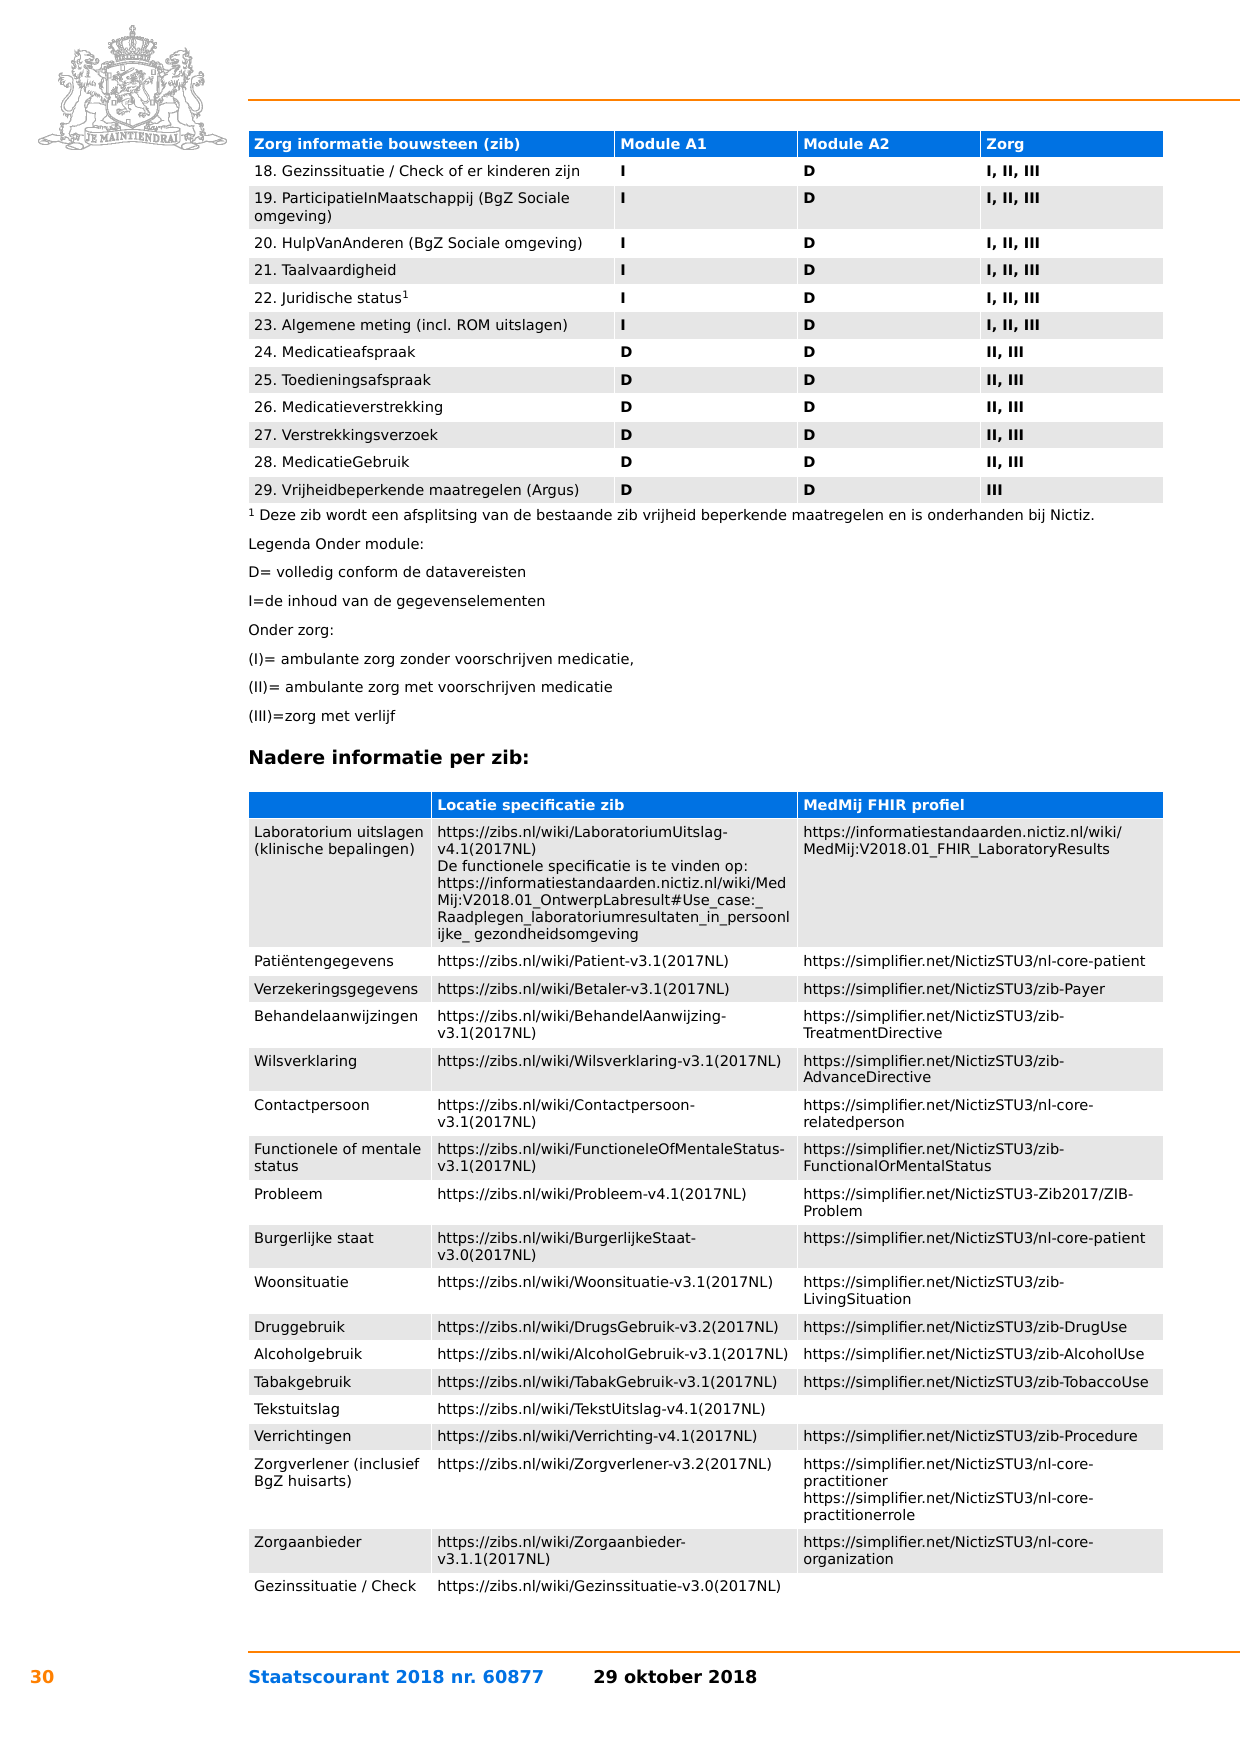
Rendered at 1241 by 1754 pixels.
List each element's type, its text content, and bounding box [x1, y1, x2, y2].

table_cell Zorgaanbieder [249, 1529, 431, 1573]
table_cell II, III [981, 449, 1163, 476]
table_cell I [615, 285, 797, 311]
table_cell https://simplifier.net/NictizSTU3/zib-Procedure [798, 1424, 1163, 1450]
table_cell 24. Medicatieafspraak [249, 340, 614, 366]
table_cell 29. Vrijheidbeperkende maatregelen (Argus) [249, 477, 614, 503]
table_cell https://simplifier.net/NictizSTU3/nl-core-organization [798, 1529, 1163, 1573]
table_cell D [798, 186, 980, 229]
table_cell Behandelaanwijzingen [249, 1003, 431, 1047]
table_cell https://zibs.nl/wiki/LaboratoriumUitslag-v4.1(2017NL) De functionele specificatie is te vinden op: https://informatiestandaarden.nictiz.nl/wiki/MedMij:V2018.01_OntwerpLabresult#Use_case:_ Raadplegen_laboratoriumresultaten_in_persoonlijke_ gezondheidsomgeving [432, 819, 797, 947]
table_cell D [798, 230, 980, 256]
table_header [249, 792, 431, 818]
table_cell https://simplifier.net/NictizSTU3/zib-TreatmentDirective [798, 1003, 1163, 1047]
table_cell https://informatiestandaarden.nictiz.nl/wiki/MedMij:V2018.01_FHIR_LaboratoryResults [798, 819, 1163, 947]
table_cell D [615, 395, 797, 421]
table_cell I, II, III [981, 312, 1163, 339]
table_cell 26. Medicatieverstrekking [249, 395, 614, 421]
table_cell https://simplifier.net/NictizSTU3/nl-core-patient [798, 949, 1163, 975]
table_cell https://simplifier.net/NictizSTU3/zib-DrugUse [798, 1314, 1163, 1340]
table_cell D [798, 367, 980, 393]
table_cell https://simplifier.net/NictizSTU3/zib-TobaccoUse [798, 1369, 1163, 1395]
table_cell Laboratorium uitslagen (klinische bepalingen) [249, 819, 431, 947]
table_cell Patiëntengegevens [249, 949, 431, 975]
table_cell D [798, 422, 980, 448]
table_cell https://simplifier.net/NictizSTU3/nl-core-patient [798, 1225, 1163, 1268]
table_cell 28. MedicatieGebruik [249, 449, 614, 476]
table_cell https://zibs.nl/wiki/FunctioneleOfMentaleStatus-v3.1(2017NL) [432, 1136, 797, 1180]
table_cell 19. ParticipatieInMaatschappij (BgZ Sociale omgeving) [249, 186, 614, 229]
table_cell Contactpersoon [249, 1092, 431, 1135]
table_cell https://simplifier.net/NictizSTU3/nl-core-relatedperson [798, 1092, 1163, 1135]
table_cell II, III [981, 367, 1163, 393]
table_cell https://zibs.nl/wiki/BehandelAanwijzing-v3.1(2017NL) [432, 1003, 797, 1047]
table_cell 1 Deze zib wordt een afsplitsing van de bestaande zib vrijheid beperkende maatregelen en is onderhanden bij Nictiz. Legenda Onder module: D= volledig conform de datavereisten I=de inhoud van de gegevenselementen Onder zorg: (I)= ambulante zorg zonder voorschrijven medicatie, (II)= ambulante zorg met voorschrijven medicatie (III)=zorg met verlijf [248, 504, 1163, 725]
table_cell I, II, III [981, 230, 1163, 256]
table_cell https://simplifier.net/NictizSTU3/nl-core-practitioner https://simplifier.net/NictizSTU3/nl-core-practitionerrole [798, 1451, 1163, 1528]
table_cell III [981, 477, 1163, 503]
table_cell https://zibs.nl/wiki/Woonsituatie-v3.1(2017NL) [432, 1270, 797, 1313]
table_cell 25. Toedieningsafspraak [249, 367, 614, 393]
table_cell II, III [981, 422, 1163, 448]
table_cell I, II, III [981, 186, 1163, 229]
table_cell https://simplifier.net/NictizSTU3/zib-LivingSituation [798, 1270, 1163, 1313]
table_cell D [615, 340, 797, 366]
table_cell Tabakgebruik [249, 1369, 431, 1395]
table_cell D [798, 340, 980, 366]
table_cell https://zibs.nl/wiki/Betaler-v3.1(2017NL) [432, 976, 797, 1002]
table_cell 20. HulpVanAnderen (BgZ Sociale omgeving) [249, 230, 614, 256]
table_cell I [615, 158, 797, 185]
table_cell Zorgverlener (inclusief BgZ huisarts) [249, 1451, 431, 1528]
table_cell 27. Verstrekkingsverzoek [249, 422, 614, 448]
table_cell 18. Gezinssituatie / Check of er kinderen zijn [249, 158, 614, 185]
table_cell https://simplifier.net/NictizSTU3/zib-AlcoholUse [798, 1341, 1163, 1368]
table_cell https://zibs.nl/wiki/TabakGebruik-v3.1(2017NL) [432, 1369, 797, 1395]
table_cell https://simplifier.net/NictizSTU3/zib-FunctionalOrMentalStatus [798, 1136, 1163, 1180]
table_cell Tekstuitslag [249, 1396, 431, 1422]
table_cell 23. Algemene meting (incl. ROM uitslagen) [249, 312, 614, 339]
table_cell D [615, 367, 797, 393]
table_cell 21. Taalvaardigheid [249, 258, 614, 284]
table_cell https://zibs.nl/wiki/TekstUitslag-v4.1(2017NL) [432, 1396, 797, 1422]
table_header Zorg [981, 131, 1163, 157]
table_header Zorg informatie bouwsteen (zib) [249, 131, 614, 157]
table_cell [798, 1396, 1163, 1422]
table_cell I [615, 230, 797, 256]
table_cell D [798, 158, 980, 185]
table_cell https://zibs.nl/wiki/Verrichting-v4.1(2017NL) [432, 1424, 797, 1450]
table_cell https://zibs.nl/wiki/Patient-v3.1(2017NL) [432, 949, 797, 975]
table_cell Verrichtingen [249, 1424, 431, 1450]
table_cell Druggebruik [249, 1314, 431, 1340]
table_cell I [615, 312, 797, 339]
table_cell II, III [981, 395, 1163, 421]
table_cell 22. Juridische status1 [249, 285, 614, 311]
table_cell https://zibs.nl/wiki/Gezinssituatie-v3.0(2017NL) [432, 1574, 797, 1600]
table_cell https://simplifier.net/NictizSTU3/zib-AdvanceDirective [798, 1048, 1163, 1091]
table_cell D [615, 449, 797, 476]
table_cell II, III [981, 340, 1163, 366]
table_cell https://zibs.nl/wiki/Zorgaanbieder-v3.1.1(2017NL) [432, 1529, 797, 1573]
table_header Locatie specificatie zib [432, 792, 797, 818]
table_cell [798, 1574, 1163, 1600]
table_cell Probleem [249, 1181, 431, 1224]
table_cell Gezinssituatie / Check [249, 1574, 431, 1600]
table_header Module A2 [798, 131, 980, 157]
table_cell https://zibs.nl/wiki/Probleem-v4.1(2017NL) [432, 1181, 797, 1224]
table_cell https://zibs.nl/wiki/Zorgverlener-v3.2(2017NL) [432, 1451, 797, 1528]
text Nadere informatie per zib: [248, 747, 1163, 769]
table_header Module A1 [615, 131, 797, 157]
table_cell https://zibs.nl/wiki/DrugsGebruik-v3.2(2017NL) [432, 1314, 797, 1340]
table_cell D [615, 477, 797, 503]
table_cell https://zibs.nl/wiki/Contactpersoon-v3.1(2017NL) [432, 1092, 797, 1135]
table_cell D [798, 449, 980, 476]
table_cell I, II, III [981, 258, 1163, 284]
table_cell Functionele of mentale status [249, 1136, 431, 1180]
table_cell D [798, 395, 980, 421]
table_cell I [615, 258, 797, 284]
table_cell I [615, 186, 797, 229]
table_header MedMij FHIR profiel [798, 792, 1163, 818]
table_cell I, II, III [981, 285, 1163, 311]
table_cell Wilsverklaring [249, 1048, 431, 1091]
table_cell Verzekeringsgegevens [249, 976, 431, 1002]
table_cell https://zibs.nl/wiki/BurgerlijkeStaat-v3.0(2017NL) [432, 1225, 797, 1268]
picture [38, 25, 227, 150]
table_cell https://zibs.nl/wiki/Wilsverklaring-v3.1(2017NL) [432, 1048, 797, 1091]
table_cell D [615, 422, 797, 448]
table_cell D [798, 258, 980, 284]
table_cell D [798, 477, 980, 503]
table_cell https://zibs.nl/wiki/AlcoholGebruik-v3.1(2017NL) [432, 1341, 797, 1368]
table_cell D [798, 312, 980, 339]
table_cell Woonsituatie [249, 1270, 431, 1313]
table_cell Alcoholgebruik [249, 1341, 431, 1368]
table_cell https://simplifier.net/NictizSTU3-Zib2017/ZIB-Problem [798, 1181, 1163, 1224]
table_cell Burgerlijke staat [249, 1225, 431, 1268]
table_cell D [798, 285, 980, 311]
table_cell I, II, III [981, 158, 1163, 185]
table_cell https://simplifier.net/NictizSTU3/zib-Payer [798, 976, 1163, 1002]
